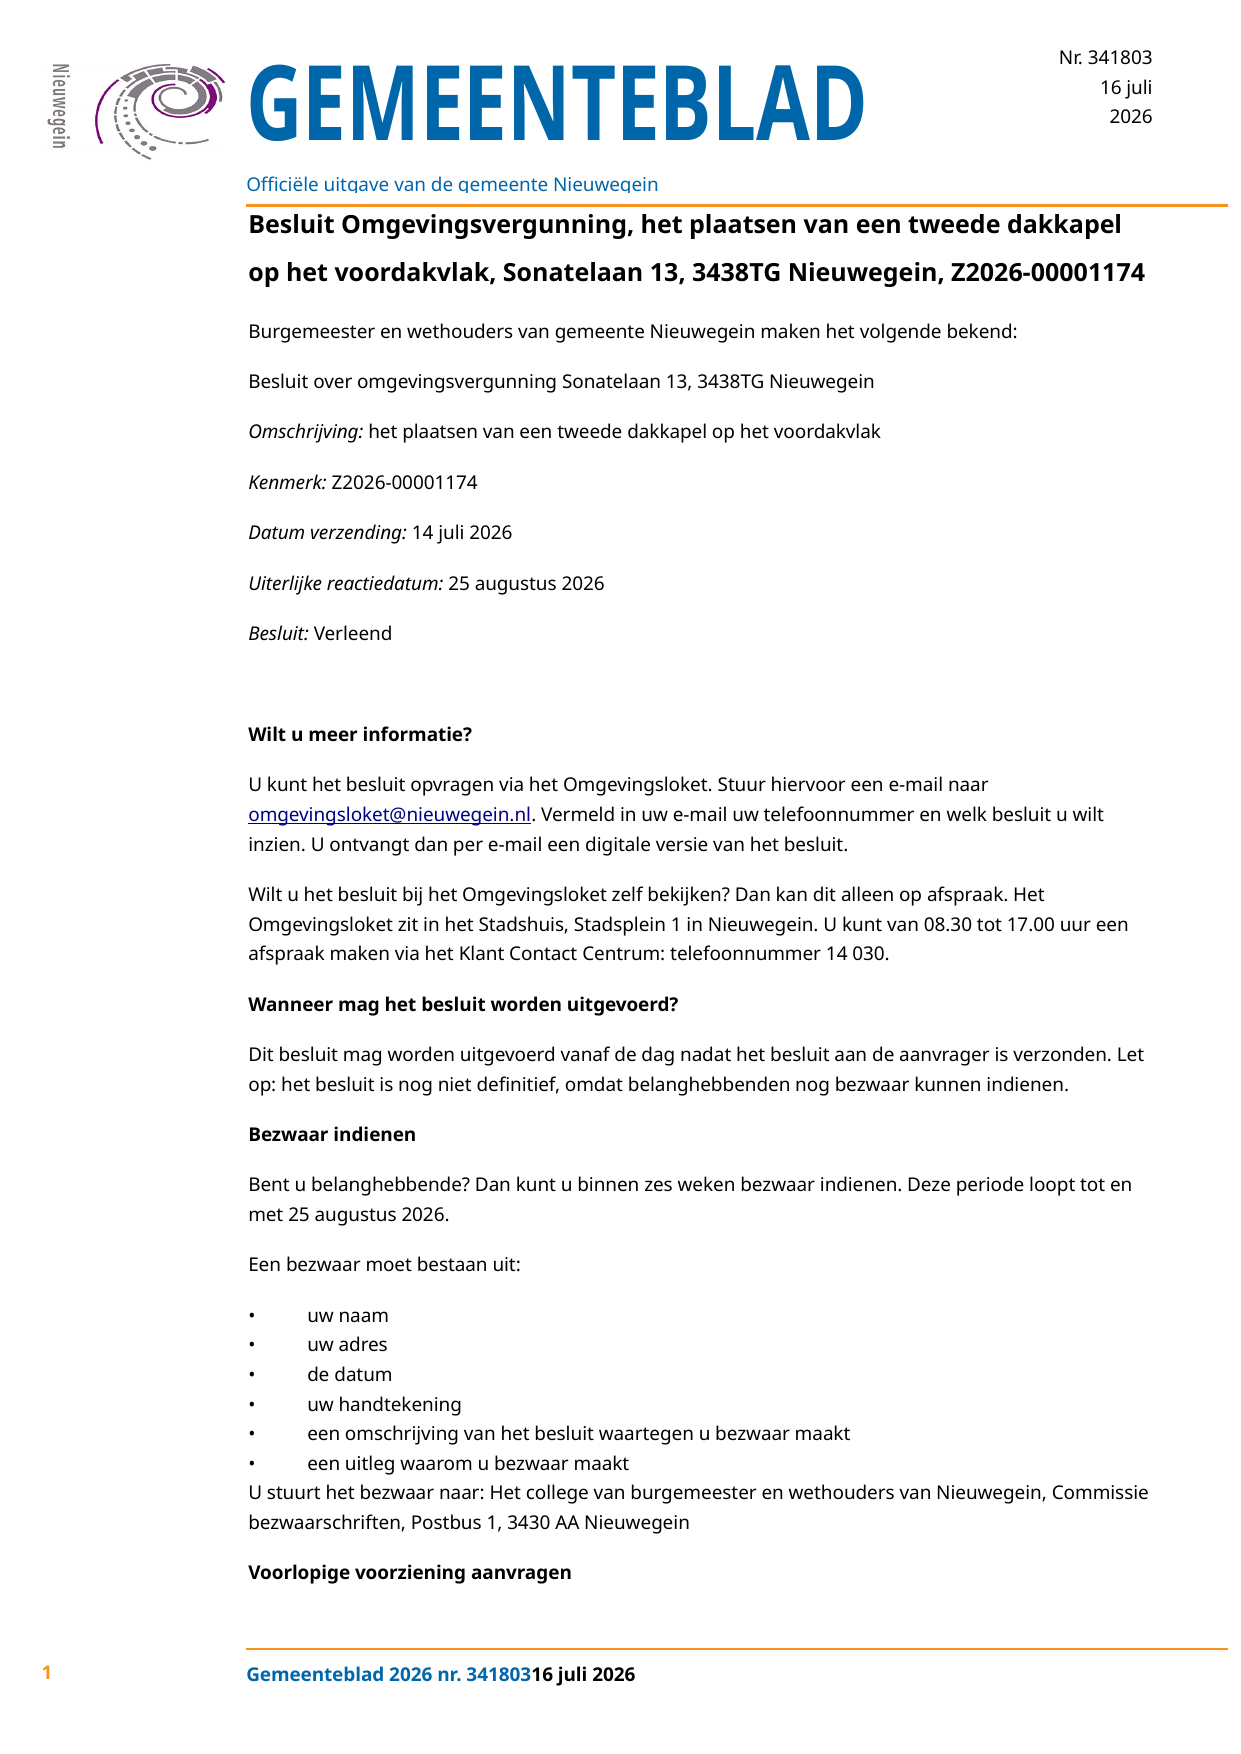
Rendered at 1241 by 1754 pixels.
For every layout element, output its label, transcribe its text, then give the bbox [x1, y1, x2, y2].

text Voorlopige voorziening aanvragen [248, 1559, 1152, 1585]
list uw adres [248, 1332, 1152, 1357]
text Besluit over omgevingsvergunning Sonatelaan 13, 3438TG Nieuwegein [248, 368, 1152, 394]
text Wilt u het besluit bij het Omgevingsloket zelf bekijken? Dan kan dit alleen op afspraak. Het Omgevingsloket zit in het Stadshuis, Stadsplein 1 in Nieuwegein. U kunt van 08.30 tot 17.00 uur een afspraak maken via het Klant Contact Centrum: telefoonnummer 14 030. [248, 881, 1152, 966]
text Een bezwaar moet bestaan uit: [248, 1252, 1152, 1277]
picture [41, 47, 231, 172]
text Bezwaar indienen [248, 1121, 1152, 1147]
text Bent u belanghebbende? Dan kunt u binnen zes weken bezwaar indienen. Deze periode loopt tot en met 25 augustus 2026. [248, 1172, 1152, 1227]
list een uitleg waarom u bezwaar maakt [248, 1450, 1152, 1476]
text Besluit: Verleend [248, 620, 1152, 646]
text Dit besluit mag worden uitgevoerd vanaf de dag nadat het besluit aan de aanvrager is verzonden. Let op: het besluit is nog niet definitief, omdat belanghebbenden nog bezwaar kunnen indienen. [248, 1041, 1152, 1097]
text Uiterlijke reactiedatum: 25 augustus 2026 [248, 570, 1152, 596]
text Kenmerk: Z2026-00001174 [248, 469, 1152, 495]
text Wilt u meer informatie? [248, 721, 1152, 747]
list uw naam [248, 1302, 1152, 1328]
list de datum [248, 1361, 1152, 1387]
list een omschrijving van het besluit waartegen u bezwaar maakt [248, 1420, 1152, 1446]
text U stuurt het bezwaar naar: Het college van burgemeester en wethouders van Nieuwegein, Commissie bezwaarschriften, Postbus 1, 3430 AA Nieuwegein [248, 1479, 1152, 1535]
text Omschrijving: het plaatsen van een tweede dakkapel op het voordakvlak [248, 419, 1152, 444]
text Besluit Omgevingsvergunning, het plaatsen van een tweede dakkapel op het voordakvlak, Sonatelaan 13, 3438TG Nieuwegein, Z2026-00001174 [248, 207, 1152, 288]
text Wanneer mag het besluit worden uitgevoerd? [248, 991, 1152, 1017]
text Burgemeester en wethouders van gemeente Nieuwegein maken het volgende bekend: [248, 318, 1152, 344]
text Datum verzending: 14 juli 2026 [248, 519, 1152, 545]
text U kunt het besluit opvragen via het Omgevingsloket. Stuur hiervoor een e-mail naar omgevingsloket@nieuwegein.nl. Vermeld in uw e-mail uw telefoonnummer en welk besluit u wilt inzien. U ontvangt dan per e-mail een digitale versie van het besluit. [248, 772, 1152, 857]
list uw handtekening [248, 1391, 1152, 1417]
